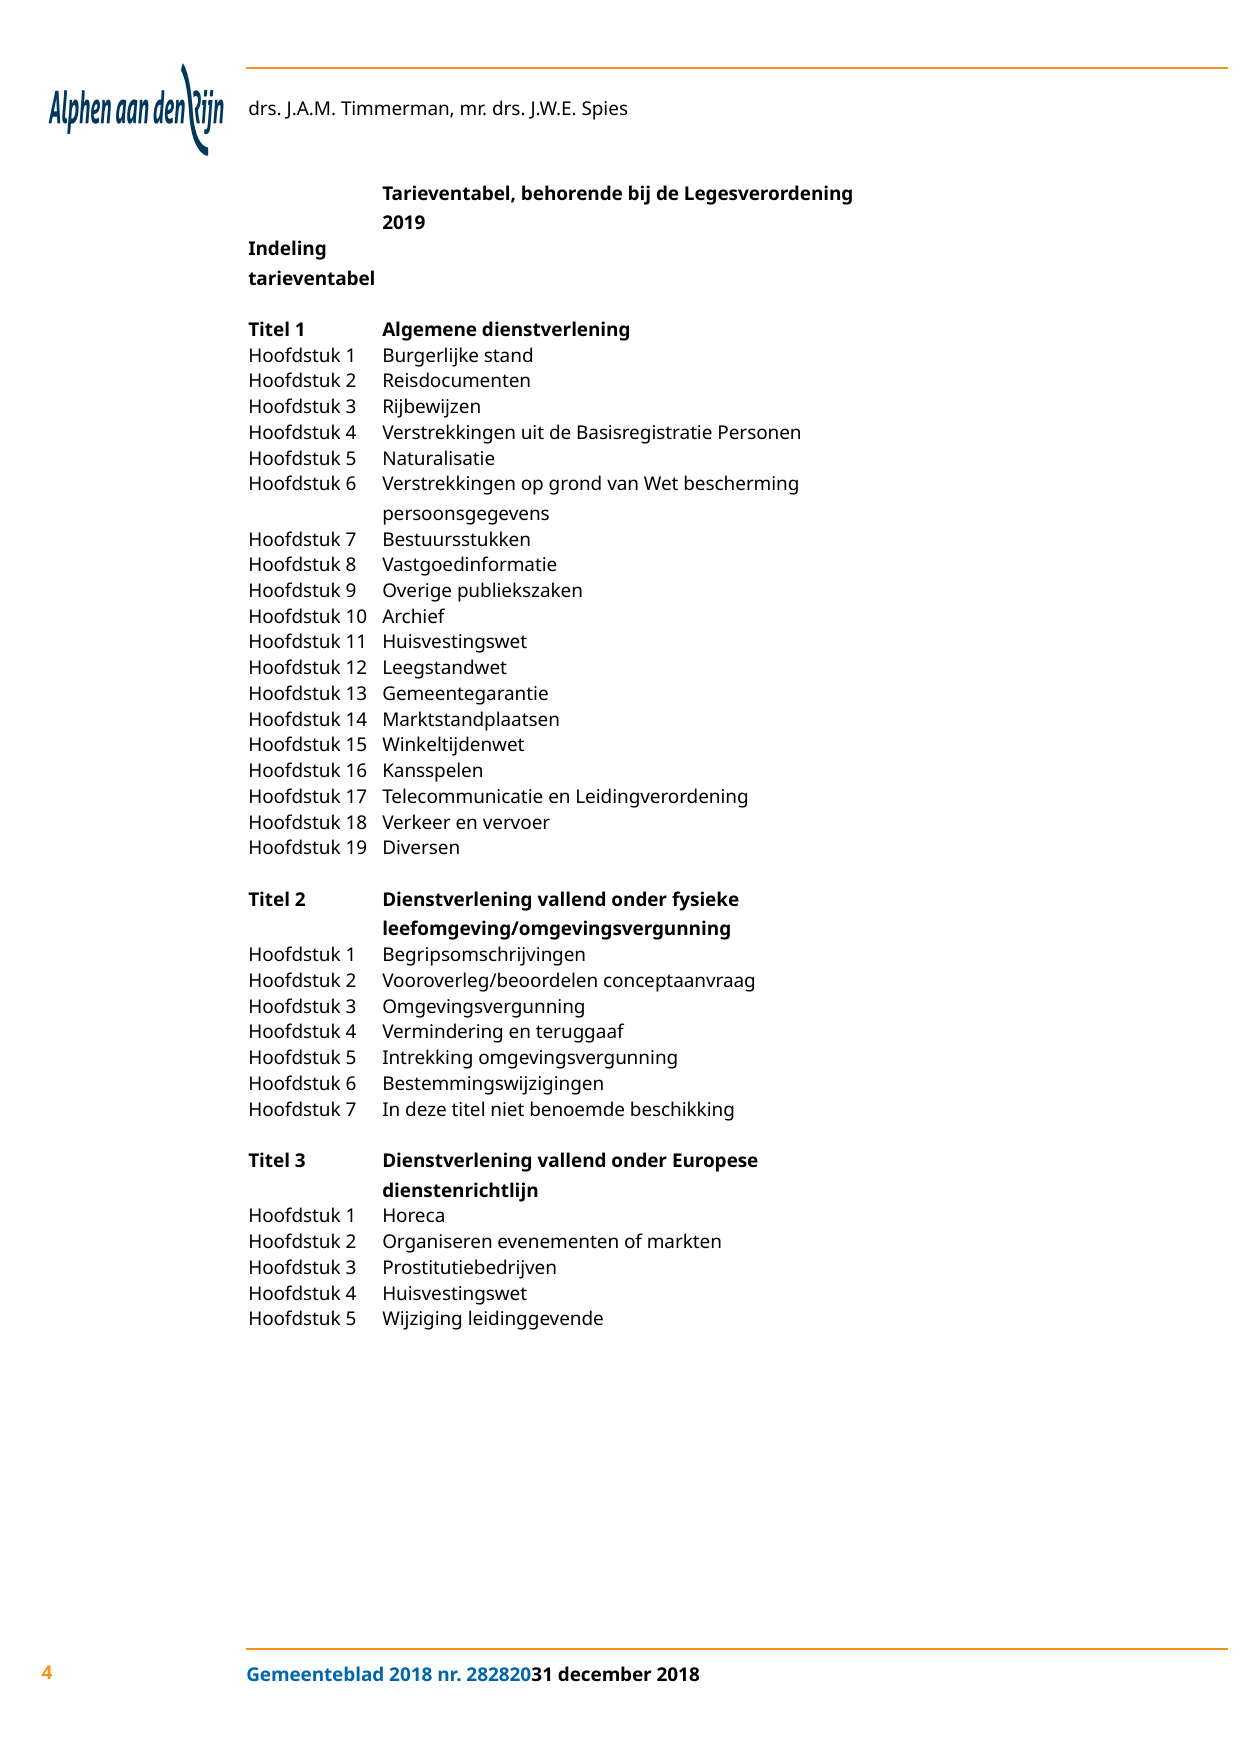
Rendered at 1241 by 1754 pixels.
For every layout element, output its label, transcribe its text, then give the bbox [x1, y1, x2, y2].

table_cell Hoofdstuk 17 [248, 783, 382, 809]
table_cell [884, 860, 1017, 886]
table_header [884, 154, 1017, 180]
table_cell [248, 1486, 382, 1511]
table_cell Hoofdstuk 2 [248, 368, 382, 393]
table_cell Hoofdstuk 11 [248, 629, 382, 654]
table_cell [382, 1331, 883, 1357]
table_cell [884, 1228, 1017, 1254]
table_cell Prostitutiebedrijven [382, 1254, 883, 1280]
table_cell [382, 1537, 883, 1563]
table_cell [1018, 1511, 1152, 1537]
table_cell [884, 1383, 1017, 1408]
table_cell Organiseren evenementen of markten [382, 1228, 883, 1254]
table_cell [248, 1460, 382, 1486]
table_cell [884, 393, 1017, 419]
table_cell Intrekking omgevingsvergunning [382, 1044, 883, 1070]
table_cell [1018, 577, 1152, 603]
table_cell [884, 1563, 1017, 1588]
table_cell [382, 860, 883, 886]
table_cell [248, 1434, 382, 1460]
table_cell [1018, 235, 1152, 290]
table_cell Verstrekkingen uit de Basisregistratie Personen [382, 419, 883, 445]
table_cell [1018, 835, 1152, 860]
table_cell Leegstandwet [382, 655, 883, 680]
table_cell Burgerlijke stand [382, 342, 883, 368]
table_cell [1018, 603, 1152, 629]
table_cell Naturalisatie [382, 445, 883, 471]
table_cell [884, 758, 1017, 783]
table_cell [1018, 290, 1152, 316]
table_cell [1018, 368, 1152, 393]
table_cell [1018, 1096, 1152, 1121]
table_cell [1018, 180, 1152, 235]
table_cell Hoofdstuk 5 [248, 1044, 382, 1070]
table_cell Hoofdstuk 4 [248, 1019, 382, 1044]
table_cell [884, 1357, 1017, 1383]
table_cell [884, 471, 1017, 526]
table_header [1018, 154, 1152, 180]
table_cell [884, 655, 1017, 680]
table_cell [884, 526, 1017, 552]
table_cell [1018, 1537, 1152, 1563]
table_cell Hoofdstuk 19 [248, 835, 382, 860]
table_cell [1018, 1254, 1152, 1280]
table_cell Algemene dienstverlening [382, 316, 883, 342]
table_cell Hoofdstuk 7 [248, 1096, 382, 1121]
table_cell [884, 1305, 1017, 1331]
table_cell [1018, 1460, 1152, 1486]
table_cell [1018, 1070, 1152, 1096]
table_cell Hoofdstuk 3 [248, 1254, 382, 1280]
table_cell [248, 860, 382, 886]
table_cell Titel 1 [248, 316, 382, 342]
table_cell [1018, 655, 1152, 680]
table_cell Hoofdstuk 6 [248, 1070, 382, 1096]
table_cell [884, 445, 1017, 471]
table_cell Huisvestingswet [382, 1280, 883, 1305]
table_cell [1018, 1486, 1152, 1511]
table_cell Hoofdstuk 4 [248, 1280, 382, 1305]
table_cell [884, 316, 1017, 342]
table_cell [382, 235, 883, 290]
table_cell [884, 732, 1017, 757]
table_cell [884, 680, 1017, 706]
table_cell Titel 3 [248, 1147, 382, 1202]
table_cell Hoofdstuk 1 [248, 941, 382, 967]
table_cell [1018, 1357, 1152, 1383]
table_cell [884, 967, 1017, 993]
table_cell [1018, 783, 1152, 809]
table_cell [884, 886, 1017, 941]
table_cell [884, 603, 1017, 629]
table_cell [1018, 1305, 1152, 1331]
table_header [248, 154, 382, 180]
table_cell Bestemmingswijzigingen [382, 1070, 883, 1096]
table_cell Verstrekkingen op grond van Wet bescherming persoonsgegevens [382, 471, 883, 526]
table_cell [382, 1563, 883, 1588]
table_cell Dienstverlening vallend onder Europese dienstenrichtlijn [382, 1147, 883, 1202]
table_cell [884, 1019, 1017, 1044]
table_cell [1018, 1408, 1152, 1434]
table_cell Dienstverlening vallend onder fysieke leefomgeving/omgevingsvergunning [382, 886, 883, 941]
table_cell Kansspelen [382, 758, 883, 783]
table_cell [1018, 471, 1152, 526]
table_cell [248, 1511, 382, 1537]
table_cell [1018, 552, 1152, 577]
table_cell [1018, 860, 1152, 886]
table_cell Hoofdstuk 7 [248, 526, 382, 552]
table_cell Overige publiekszaken [382, 577, 883, 603]
table_cell [1018, 1228, 1152, 1254]
table_cell [248, 1537, 382, 1563]
table_cell [382, 1408, 883, 1434]
table_cell [1018, 941, 1152, 967]
table_cell [884, 835, 1017, 860]
table_cell [382, 1460, 883, 1486]
picture [41, 47, 231, 172]
table_cell Horeca [382, 1203, 883, 1228]
table_cell [884, 1254, 1017, 1280]
table_cell [1018, 393, 1152, 419]
table_cell Titel 2 [248, 886, 382, 941]
table_cell [1018, 967, 1152, 993]
table_cell Hoofdstuk 2 [248, 967, 382, 993]
table_cell [382, 1486, 883, 1511]
table_cell [382, 1434, 883, 1460]
table_cell Reisdocumenten [382, 368, 883, 393]
table_cell [884, 419, 1017, 445]
table_cell Huisvestingswet [382, 629, 883, 654]
table_cell [884, 1096, 1017, 1121]
table_cell [1018, 316, 1152, 342]
table_cell [884, 180, 1017, 235]
table_cell Verkeer en vervoer [382, 809, 883, 834]
table_cell [1018, 629, 1152, 654]
table_cell [1018, 680, 1152, 706]
table_cell Hoofdstuk 13 [248, 680, 382, 706]
table_cell [1018, 732, 1152, 757]
table_cell [1018, 1121, 1152, 1147]
table_cell Hoofdstuk 5 [248, 1305, 382, 1331]
table_cell Hoofdstuk 5 [248, 445, 382, 471]
table_cell Indeling tarieventabel [248, 235, 382, 290]
table_cell [1018, 342, 1152, 368]
table_cell Rijbewijzen [382, 393, 883, 419]
table_cell Begripsomschrijvingen [382, 941, 883, 967]
table_cell [884, 1147, 1017, 1202]
table_cell Hoofdstuk 1 [248, 1203, 382, 1228]
table_cell [248, 1357, 382, 1383]
table_cell [884, 1280, 1017, 1305]
table_cell [1018, 886, 1152, 941]
table_cell Hoofdstuk 15 [248, 732, 382, 757]
table_cell Diversen [382, 835, 883, 860]
table_cell Winkeltijdenwet [382, 732, 883, 757]
table_cell [1018, 445, 1152, 471]
table_cell [884, 1486, 1017, 1511]
table_cell [248, 290, 382, 316]
table_cell [884, 941, 1017, 967]
table_cell [248, 1331, 382, 1357]
table_cell [1018, 526, 1152, 552]
table_cell [884, 235, 1017, 290]
table_cell [1018, 1019, 1152, 1044]
table_cell [884, 1511, 1017, 1537]
table_cell Hoofdstuk 18 [248, 809, 382, 834]
table_cell Hoofdstuk 9 [248, 577, 382, 603]
table_cell Omgevingsvergunning [382, 993, 883, 1018]
table_cell [1018, 1331, 1152, 1357]
table_cell Hoofdstuk 10 [248, 603, 382, 629]
table_cell Vastgoedinformatie [382, 552, 883, 577]
table_cell [382, 290, 883, 316]
table_cell [1018, 1434, 1152, 1460]
table_cell Tarieventabel, behorende bij de Legesverordening 2019 [382, 180, 883, 235]
table_cell Vermindering en teruggaaf [382, 1019, 883, 1044]
table_cell [884, 577, 1017, 603]
table_cell [884, 706, 1017, 732]
table_cell [884, 1203, 1017, 1228]
table_cell [1018, 1280, 1152, 1305]
table_header [382, 154, 883, 180]
table_cell [884, 1537, 1017, 1563]
table_cell [884, 1460, 1017, 1486]
table_cell [884, 1121, 1017, 1147]
table_cell [1018, 993, 1152, 1018]
table_cell Hoofdstuk 16 [248, 758, 382, 783]
table_cell Hoofdstuk 3 [248, 993, 382, 1018]
table_cell Hoofdstuk 1 [248, 342, 382, 368]
table_cell [382, 1357, 883, 1383]
table_cell Vooroverleg/beoordelen conceptaanvraag [382, 967, 883, 993]
table_cell Archief [382, 603, 883, 629]
table_cell Hoofdstuk 14 [248, 706, 382, 732]
table_cell [884, 552, 1017, 577]
table_cell Marktstandplaatsen [382, 706, 883, 732]
table_cell [1018, 809, 1152, 834]
text drs. J.A.M. Timmerman, mr. drs. J.W.E. Spies [248, 95, 1152, 121]
table_cell [382, 1383, 883, 1408]
table_cell [884, 342, 1017, 368]
table_cell Hoofdstuk 6 [248, 471, 382, 526]
table_cell In deze titel niet benoemde beschikking [382, 1096, 883, 1121]
table_cell [1018, 1383, 1152, 1408]
table_cell [884, 1044, 1017, 1070]
table_cell [248, 1383, 382, 1408]
table_cell [1018, 1203, 1152, 1228]
table_cell [382, 1121, 883, 1147]
table_cell [884, 1070, 1017, 1096]
table_cell [884, 1434, 1017, 1460]
table_cell Hoofdstuk 3 [248, 393, 382, 419]
table_cell Wijziging leidinggevende [382, 1305, 883, 1331]
table_cell [884, 1408, 1017, 1434]
table_cell [1018, 758, 1152, 783]
table_cell [884, 290, 1017, 316]
table_cell [1018, 1147, 1152, 1202]
table_cell [884, 993, 1017, 1018]
table_cell [884, 783, 1017, 809]
table_cell [382, 1511, 883, 1537]
table_cell [248, 180, 382, 235]
table_cell [1018, 706, 1152, 732]
table_cell [884, 809, 1017, 834]
table_cell [248, 1121, 382, 1147]
table_cell [248, 1563, 382, 1588]
table_cell Hoofdstuk 4 [248, 419, 382, 445]
table_cell [884, 629, 1017, 654]
table_cell [1018, 419, 1152, 445]
table_cell Bestuursstukken [382, 526, 883, 552]
table_cell [1018, 1563, 1152, 1588]
table_cell [248, 1408, 382, 1434]
table_cell Telecommunicatie en Leidingverordening [382, 783, 883, 809]
table_cell Hoofdstuk 12 [248, 655, 382, 680]
table_cell [884, 1331, 1017, 1357]
table_cell Hoofdstuk 8 [248, 552, 382, 577]
table_cell [884, 368, 1017, 393]
table_cell [1018, 1044, 1152, 1070]
table_cell Hoofdstuk 2 [248, 1228, 382, 1254]
table_cell Gemeentegarantie [382, 680, 883, 706]
